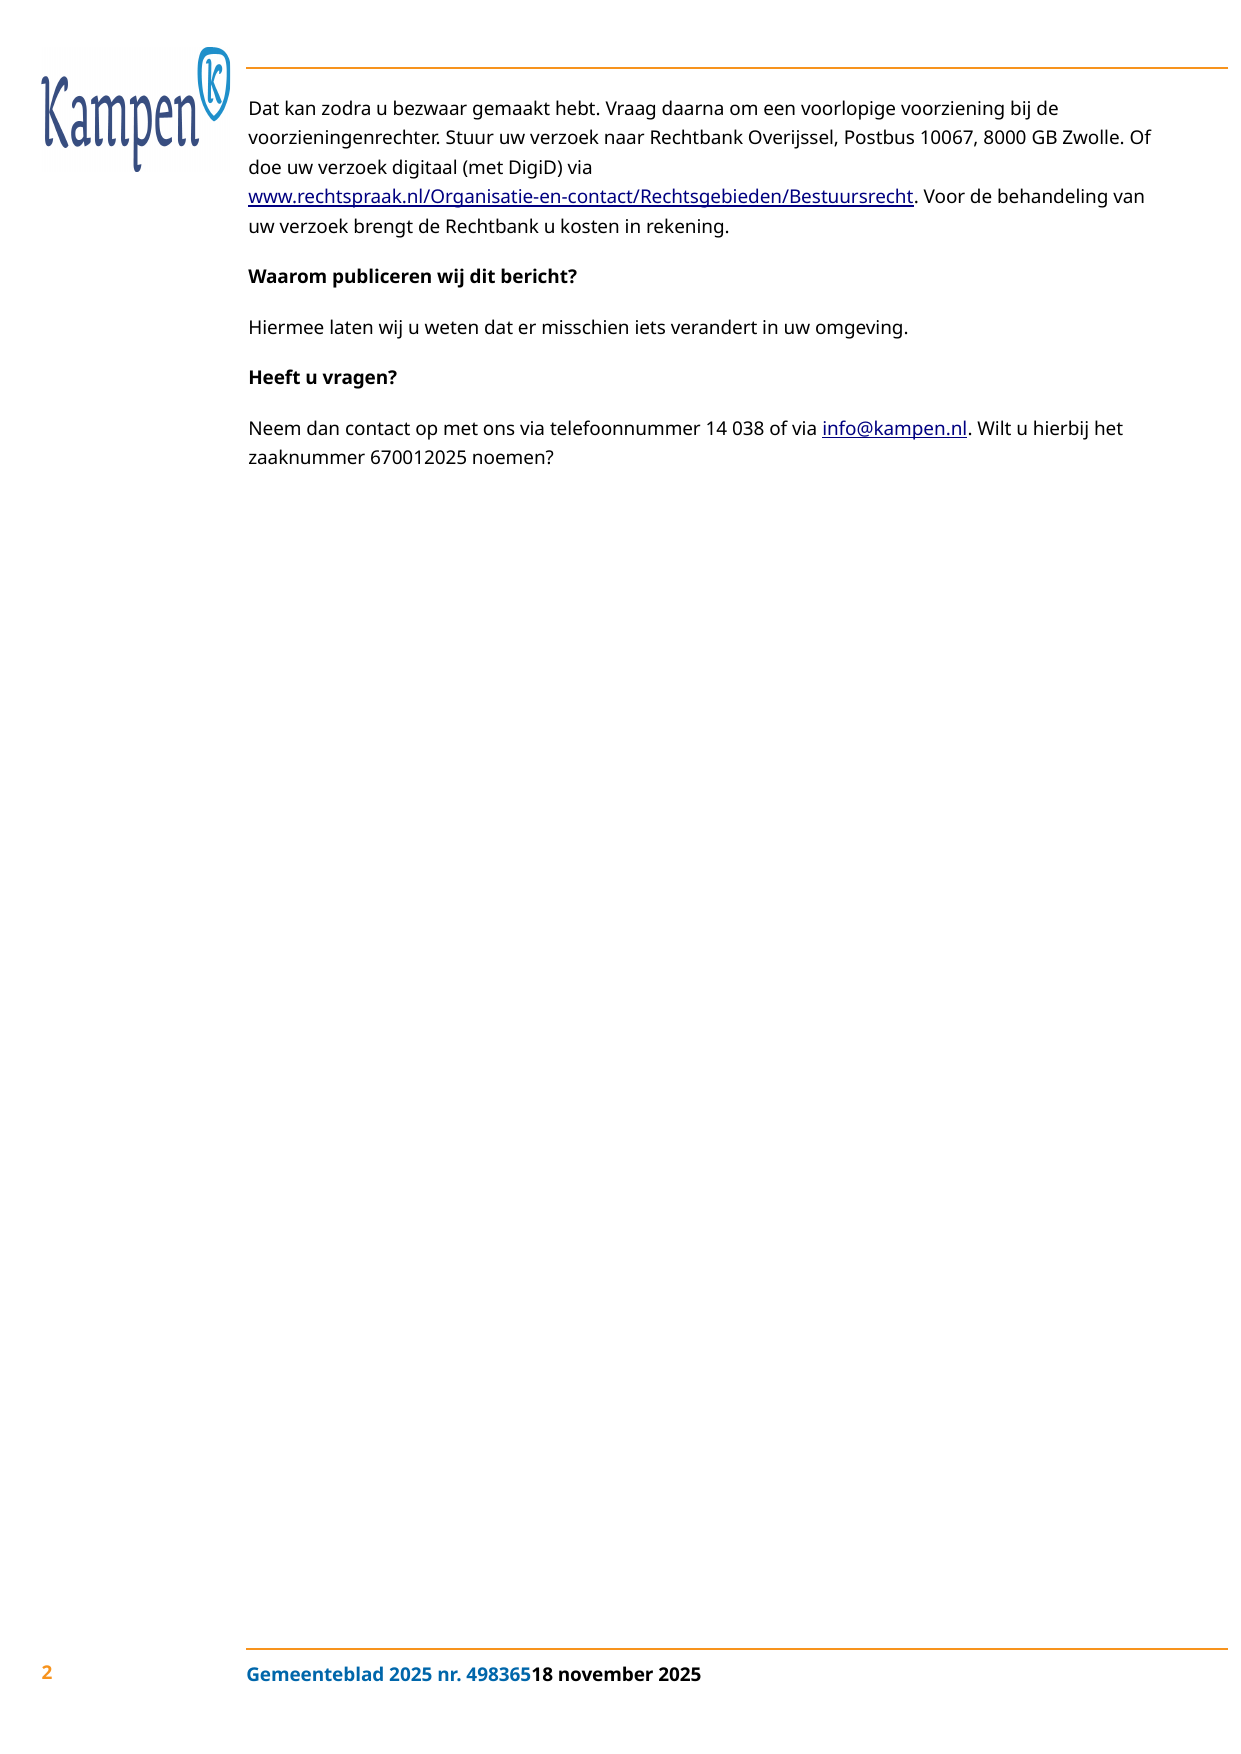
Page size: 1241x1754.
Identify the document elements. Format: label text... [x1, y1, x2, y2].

text Heeft u vragen? [248, 364, 1152, 390]
text Neem dan contact op met ons via telefoonnummer 14 038 of via info@kampen.nl. Wilt u hierbij het zaaknummer 670012025 noemen? [248, 415, 1152, 470]
text Dat kan zodra u bezwaar gemaakt hebt. Vraag daarna om een voorlopige voorziening bij de voorzieningenrechter. Stuur uw verzoek naar Rechtbank Overijssel, Postbus 10067, 8000 GB Zwolle. Of doe uw verzoek digitaal (met DigiD) via www.rechtspraak.nl/Organisatie-en-contact/Rechtsgebieden/Bestuursrecht. Voor de behandeling van uw verzoek brengt de Rechtbank u kosten in rekening. [248, 95, 1152, 239]
picture [41, 47, 231, 172]
text Waarom publiceren wij dit bericht? [248, 263, 1152, 289]
text Hiermee laten wij u weten dat er misschien iets verandert in uw omgeving. [248, 314, 1152, 340]
